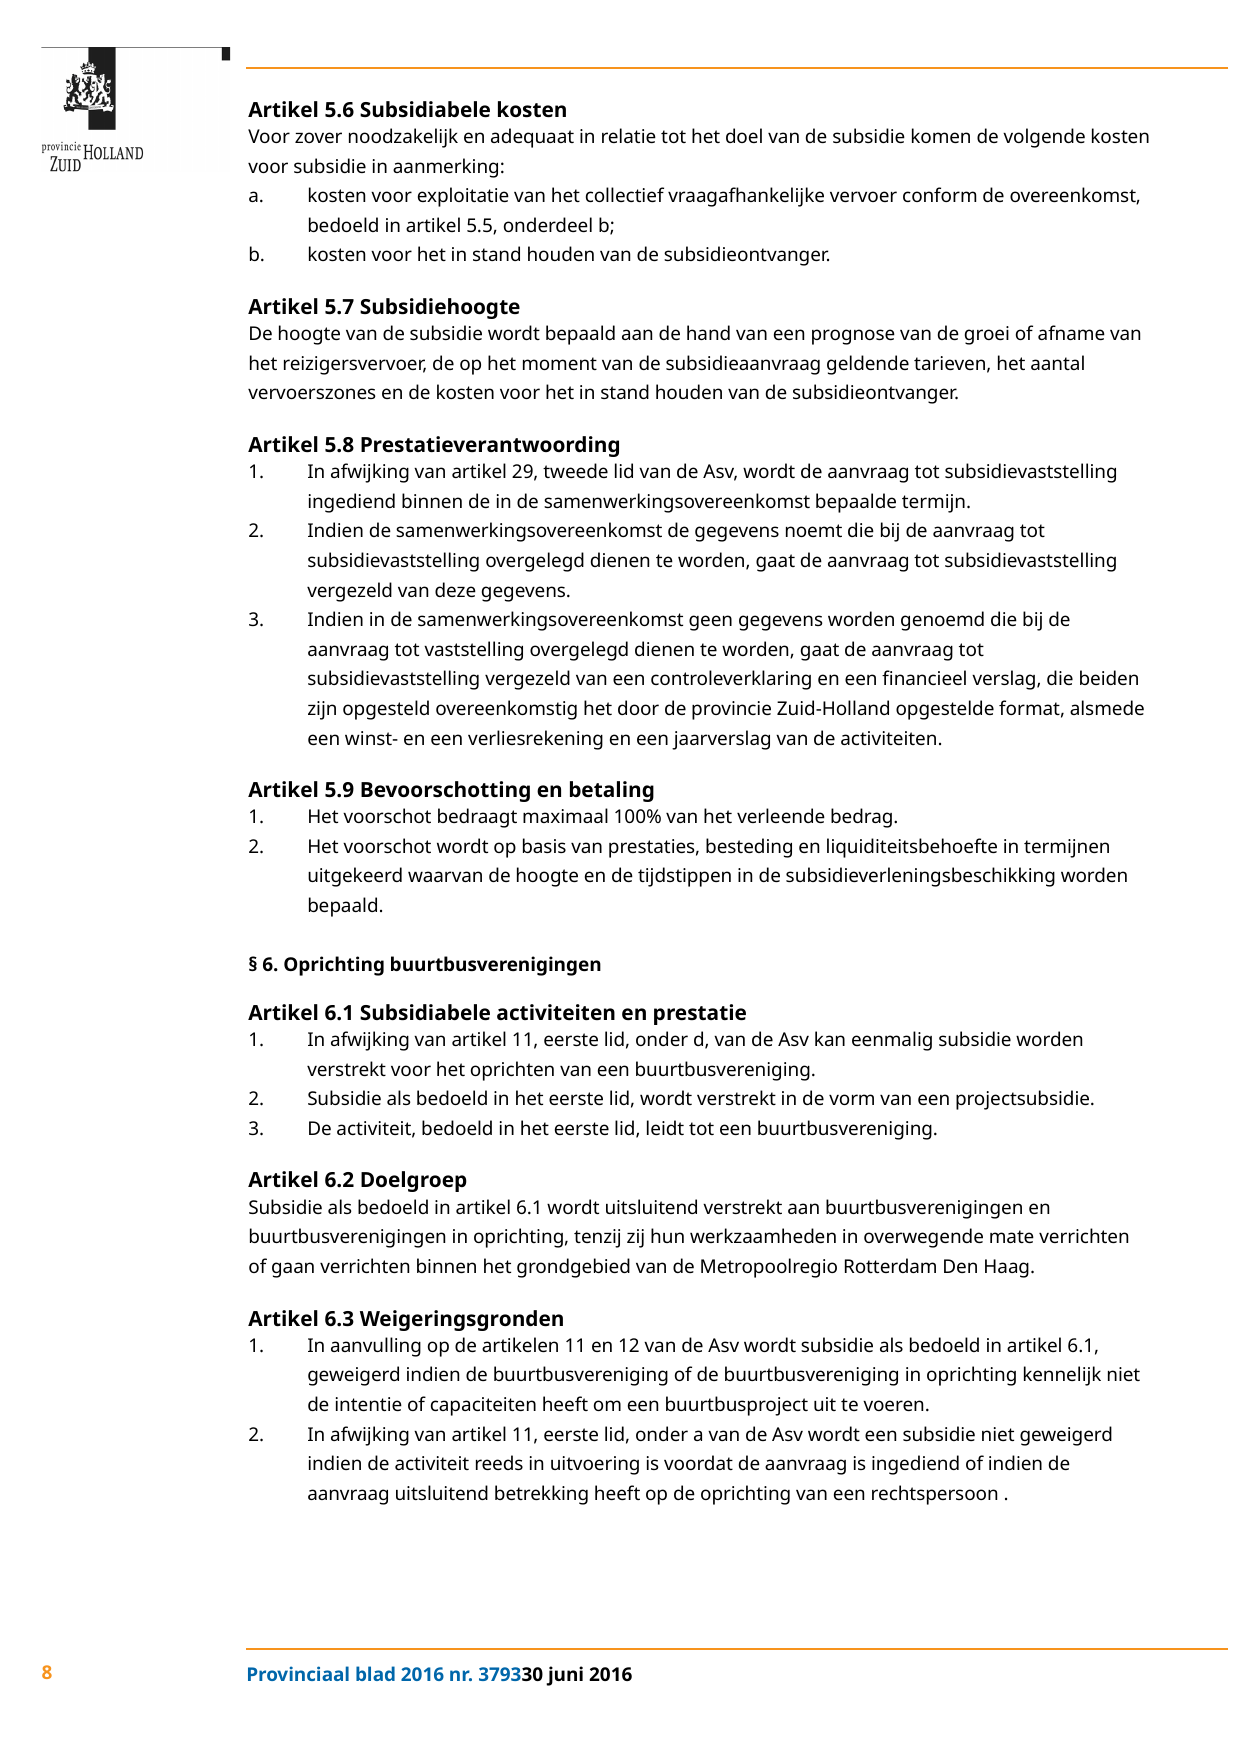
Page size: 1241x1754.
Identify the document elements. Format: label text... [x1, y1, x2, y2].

text Voor zover noodzakelijk en adequaat in relatie tot het doel van de subsidie komen de volgende kosten voor subsidie in aanmerking: [248, 123, 1152, 178]
text § 6. Oprichting buurtbusverenigingen [248, 951, 1152, 977]
list In aanvulling op de artikelen 11 en 12 van de Asv wordt subsidie als bedoeld in artikel 6.1, geweigerd indien de buurtbusvereniging of de buurtbusvereniging in oprichting kennelijk niet de intentie of capaciteiten heeft om een buurtbusproject uit te voeren. [248, 1332, 1152, 1417]
list De activiteit, bedoeld in het eerste lid, leidt tot een buurtbusvereniging. [248, 1115, 1152, 1141]
list In afwijking van artikel 11, eerste lid, onder d, van de Asv kan eenmalig subsidie worden verstrekt voor het oprichten van een buurtbusvereniging. [248, 1026, 1152, 1082]
list Het voorschot bedraagt maximaal 100% van het verleende bedrag. [248, 803, 1152, 829]
list kosten voor het in stand houden van de subsidieontvanger. [248, 242, 1152, 267]
list Indien in de samenwerkingsovereenkomst geen gegevens worden genoemd die bij de aanvraag tot vaststelling overgelegd dienen te worden, gaat de aanvraag tot subsidievaststelling vergezeld van een controleverklaring en een financieel verslag, die beiden zijn opgesteld overeenkomstig het door de provincie Zuid-Holland opgestelde format, alsmede een winst- en een verliesrekening en een jaarverslag van de activiteiten. [248, 606, 1152, 750]
text Artikel 5.8 Prestatieverantwoording [248, 430, 1152, 458]
text Artikel 6.2 Doelgroep [248, 1166, 1152, 1194]
list Het voorschot wordt op basis van prestaties, besteding en liquiditeitsbehoefte in termijnen uitgekeerd waarvan de hoogte en de tijdstippen in de subsidieverleningsbeschikking worden bepaald. [248, 833, 1152, 918]
text Artikel 5.9 Bevoorschotting en betaling [248, 775, 1152, 803]
text Artikel 5.7 Subsidiehoogte [248, 292, 1152, 320]
text Subsidie als bedoeld in artikel 6.1 wordt uitsluitend verstrekt aan buurtbusverenigingen en buurtbusverenigingen in oprichting, tenzij zij hun werkzaamheden in overwegende mate verrichten of gaan verrichten binnen het grondgebied van de Metropoolregio Rotterdam Den Haag. [248, 1194, 1152, 1279]
list Subsidie als bedoeld in het eerste lid, wordt verstrekt in de vorm van een projectsubsidie. [248, 1086, 1152, 1111]
list In afwijking van artikel 29, tweede lid van de Asv, wordt de aanvraag tot subsidievaststelling ingediend binnen de in de samenwerkingsovereenkomst bepaalde termijn. [248, 458, 1152, 514]
list kosten voor exploitatie van het collectief vraagafhankelijke vervoer conform de overeenkomst, bedoeld in artikel 5.5, onderdeel b; [248, 182, 1152, 238]
text Artikel 6.1 Subsidiabele activiteiten en prestatie [248, 998, 1152, 1026]
list In afwijking van artikel 11, eerste lid, onder a van de Asv wordt een subsidie niet geweigerd indien de activiteit reeds in uitvoering is voordat de aanvraag is ingediend of indien de aanvraag uitsluitend betrekking heeft op de oprichting van een rechtspersoon . [248, 1421, 1152, 1506]
text Artikel 5.6 Subsidiabele kosten [248, 95, 1152, 123]
text Artikel 6.3 Weigeringsgronden [248, 1304, 1152, 1332]
text De hoogte van de subsidie wordt bepaald aan de hand van een prognose van de groei of afname van het reizigersvervoer, de op het moment van de subsidieaanvraag geldende tarieven, het aantal vervoerszones en de kosten voor het in stand houden van de subsidieontvanger. [248, 320, 1152, 405]
list Indien de samenwerkingsovereenkomst de gegevens noemt die bij de aanvraag tot subsidievaststelling overgelegd dienen te worden, gaat de aanvraag tot subsidievaststelling vergezeld van deze gegevens. [248, 518, 1152, 602]
picture [41, 47, 231, 172]
